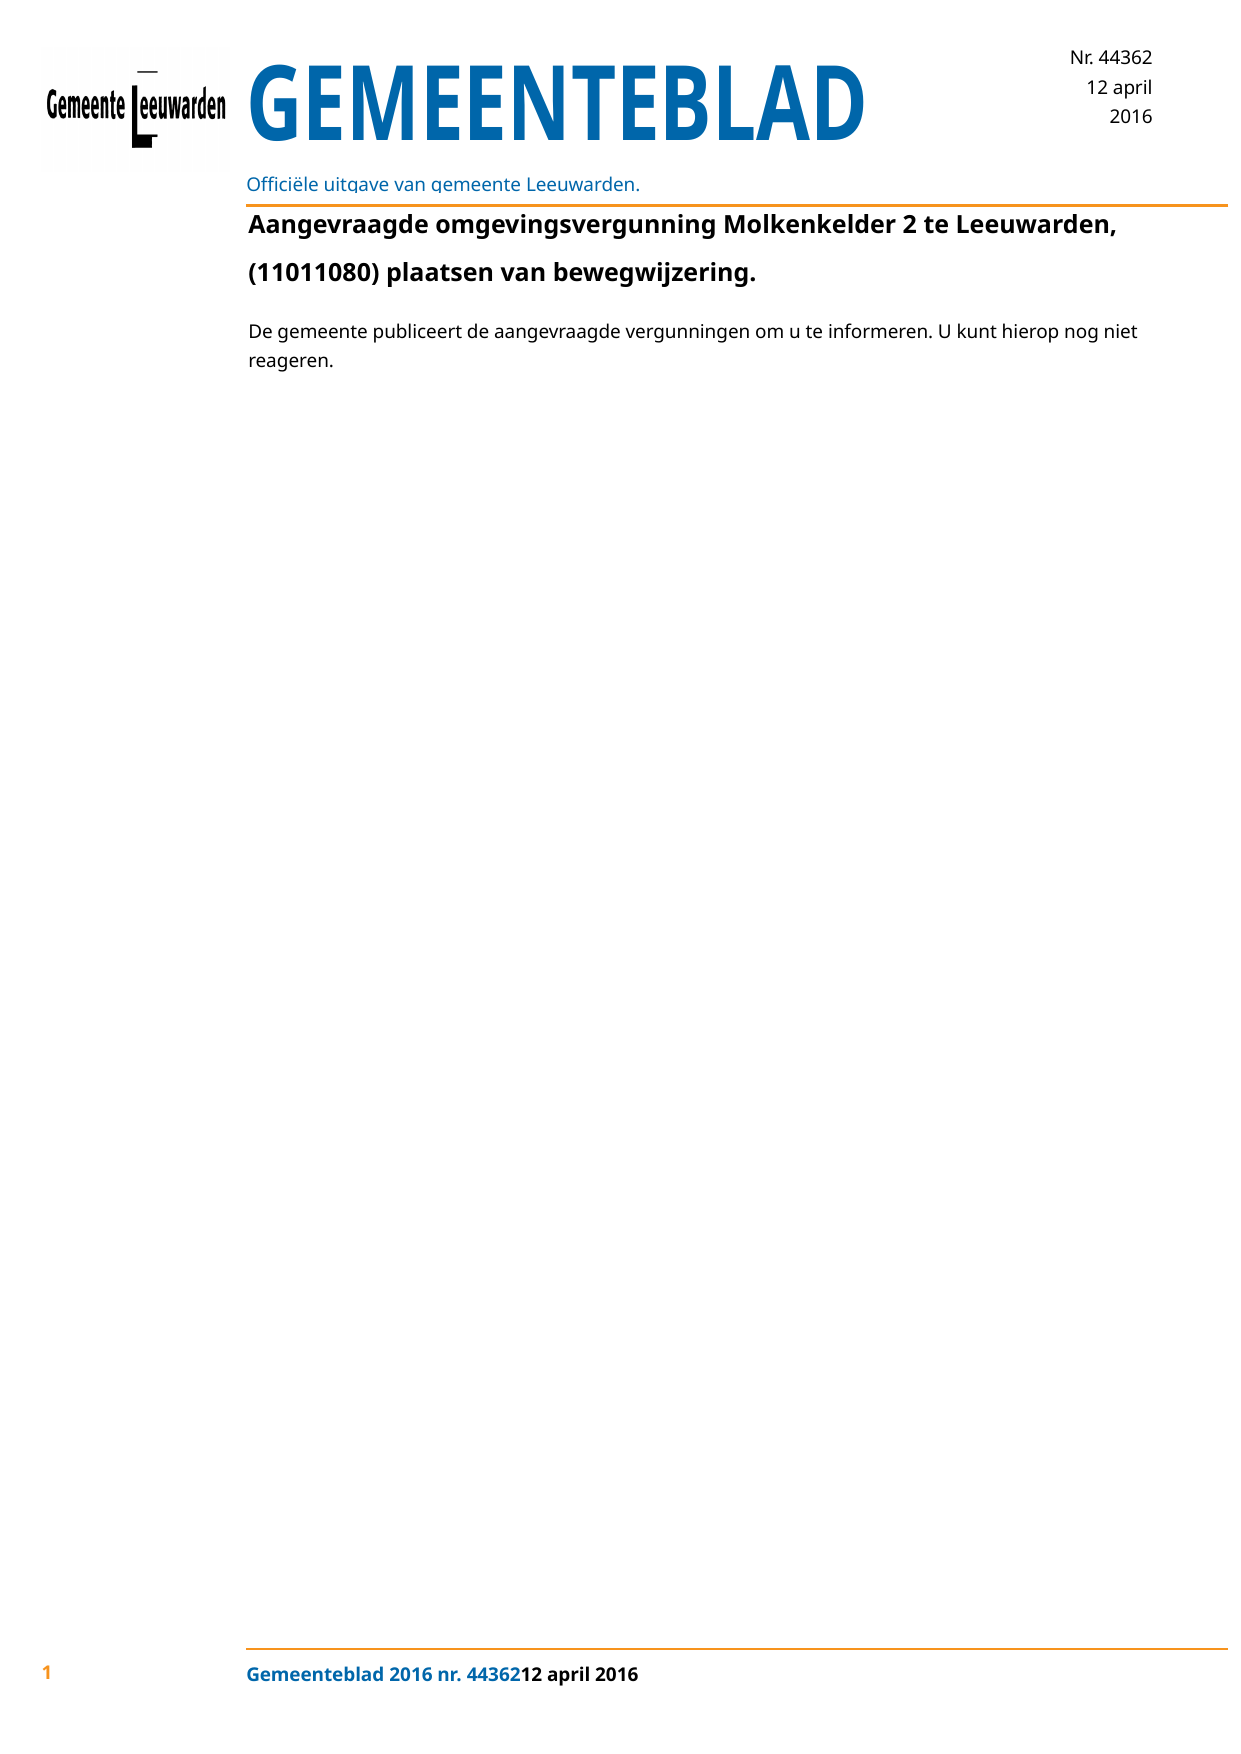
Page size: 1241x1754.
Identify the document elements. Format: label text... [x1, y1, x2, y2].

text Aangevraagde omgevingsvergunning Molkenkelder 2 te Leeuwarden, (11011080) plaatsen van bewegwijzering. [248, 207, 1152, 288]
text De gemeente publiceert de aangevraagde vergunningen om u te informeren. U kunt hierop nog niet reageren. [248, 318, 1152, 373]
picture [41, 47, 231, 172]
